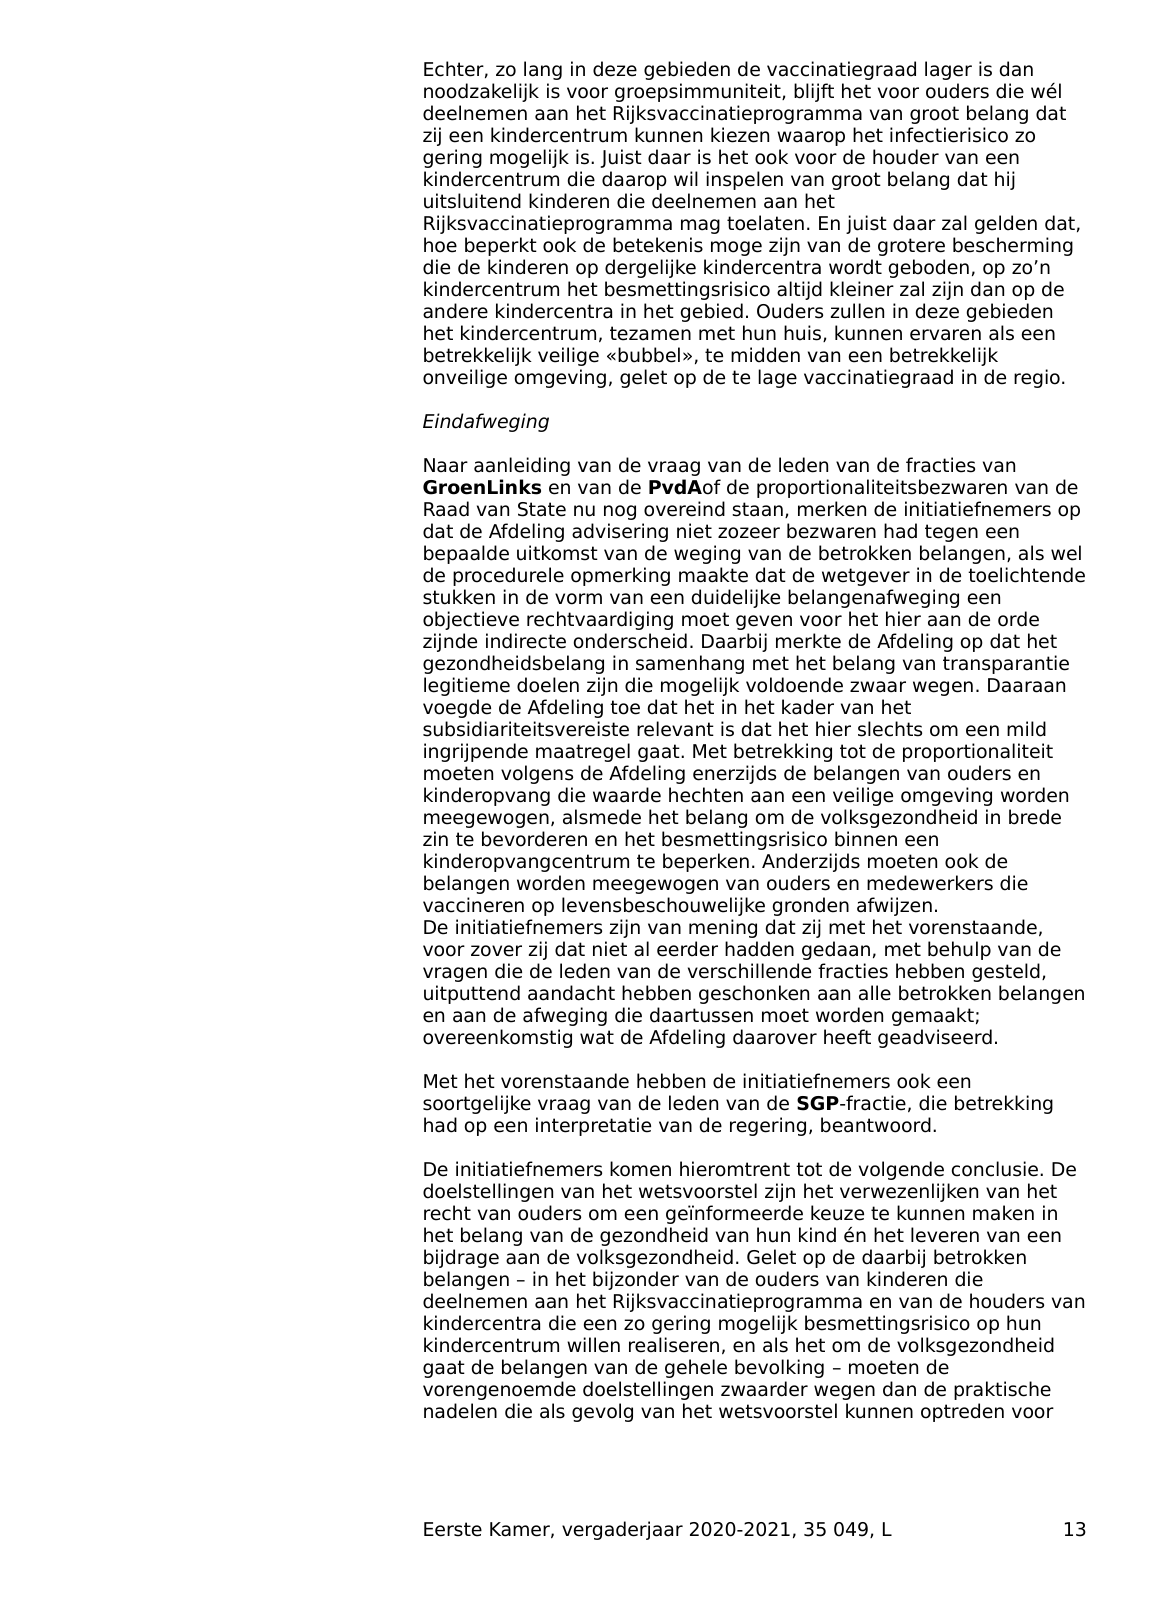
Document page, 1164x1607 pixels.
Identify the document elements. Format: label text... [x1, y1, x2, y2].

text De initiatiefnemers zijn van mening dat zij met het vorenstaande, voor zover zij dat niet al eerder hadden gedaan, met behulp van de vragen die de leden van de verschillende fracties hebben gesteld, uitputtend aandacht hebben geschonken aan alle betrokken belangen en aan de afweging die daartussen moet worden gemaakt; overeenkomstig wat de Afdeling daarover heeft geadviseerd. [422, 917, 1087, 1048]
text De initiatiefnemers komen hieromtrent tot de volgende conclusie. De doelstellingen van het wetsvoorstel zijn het verwezenlijken van het recht van ouders om een geïnformeerde keuze te kunnen maken in het belang van de gezondheid van hun kind én het leveren van een bijdrage aan de volksgezondheid. Gelet op de daarbij betrokken belangen – in het bijzonder van de ouders van kinderen die deelnemen aan het Rijksvaccinatieprogramma en van de houders van kindercentra die een zo gering mogelijk besmettingsrisico op hun kindercentrum willen realiseren, en als het om de volksgezondheid gaat de belangen van de gehele bevolking – moeten de vorengenoemde doelstellingen zwaarder wegen dan de praktische nadelen die als gevolg van het wetsvoorstel kunnen optreden voor [422, 1159, 1087, 1423]
text Met het vorenstaande hebben de initiatiefnemers ook een soortgelijke vraag van de leden van de SGP-fractie, die betrekking had op een interpretatie van de regering, beantwoord. [422, 1071, 1087, 1137]
text Naar aanleiding van de vraag van de leden van de fracties van GroenLinks en van de PvdAof de proportionaliteitsbezwaren van de Raad van State nu nog overeind staan, merken de initiatiefnemers op dat de Afdeling advisering niet zozeer bezwaren had tegen een bepaalde uitkomst van de weging van de betrokken belangen, als wel de procedurele opmerking maakte dat de wetgever in de toelichtende stukken in de vorm van een duidelijke belangenafweging een objectieve rechtvaardiging moet geven voor het hier aan de orde zijnde indirecte onderscheid. Daarbij merkte de Afdeling op dat het gezondheidsbelang in samenhang met het belang van transparantie legitieme doelen zijn die mogelijk voldoende zwaar wegen. Daaraan voegde de Afdeling toe dat het in het kader van het subsidiariteitsvereiste relevant is dat het hier slechts om een mild ingrijpende maatregel gaat. Met betrekking tot de proportionaliteit moeten volgens de Afdeling enerzijds de belangen van ouders en kinderopvang die waarde hechten aan een veilige omgeving worden meegewogen, alsmede het belang om de volksgezondheid in brede zin te bevorderen en het besmettingsrisico binnen een kinderopvangcentrum te beperken. Anderzijds moeten ook de belangen worden meegewogen van ouders en medewerkers die vaccineren op levensbeschouwelijke gronden afwijzen. [422, 455, 1087, 917]
subtitle Eindafweging [422, 411, 1087, 433]
text Echter, zo lang in deze gebieden de vaccinatiegraad lager is dan noodzakelijk is voor groepsimmuniteit, blijft het voor ouders die wél deelnemen aan het Rijksvaccinatieprogramma van groot belang dat zij een kindercentrum kunnen kiezen waarop het infectierisico zo gering mogelijk is. Juist daar is het ook voor de houder van een kindercentrum die daarop wil inspelen van groot belang dat hij uitsluitend kinderen die deelnemen aan het Rijksvaccinatieprogramma mag toelaten. En juist daar zal gelden dat, hoe beperkt ook de betekenis moge zijn van de grotere bescherming die de kinderen op dergelijke kindercentra wordt geboden, op zo’n kindercentrum het besmettingsrisico altijd kleiner zal zijn dan op de andere kindercentra in het gebied. Ouders zullen in deze gebieden het kindercentrum, tezamen met hun huis, kunnen ervaren als een betrekkelijk veilige «bubbel», te midden van een betrekkelijk onveilige omgeving, gelet op de te lage vaccinatiegraad in de regio. [422, 59, 1087, 389]
